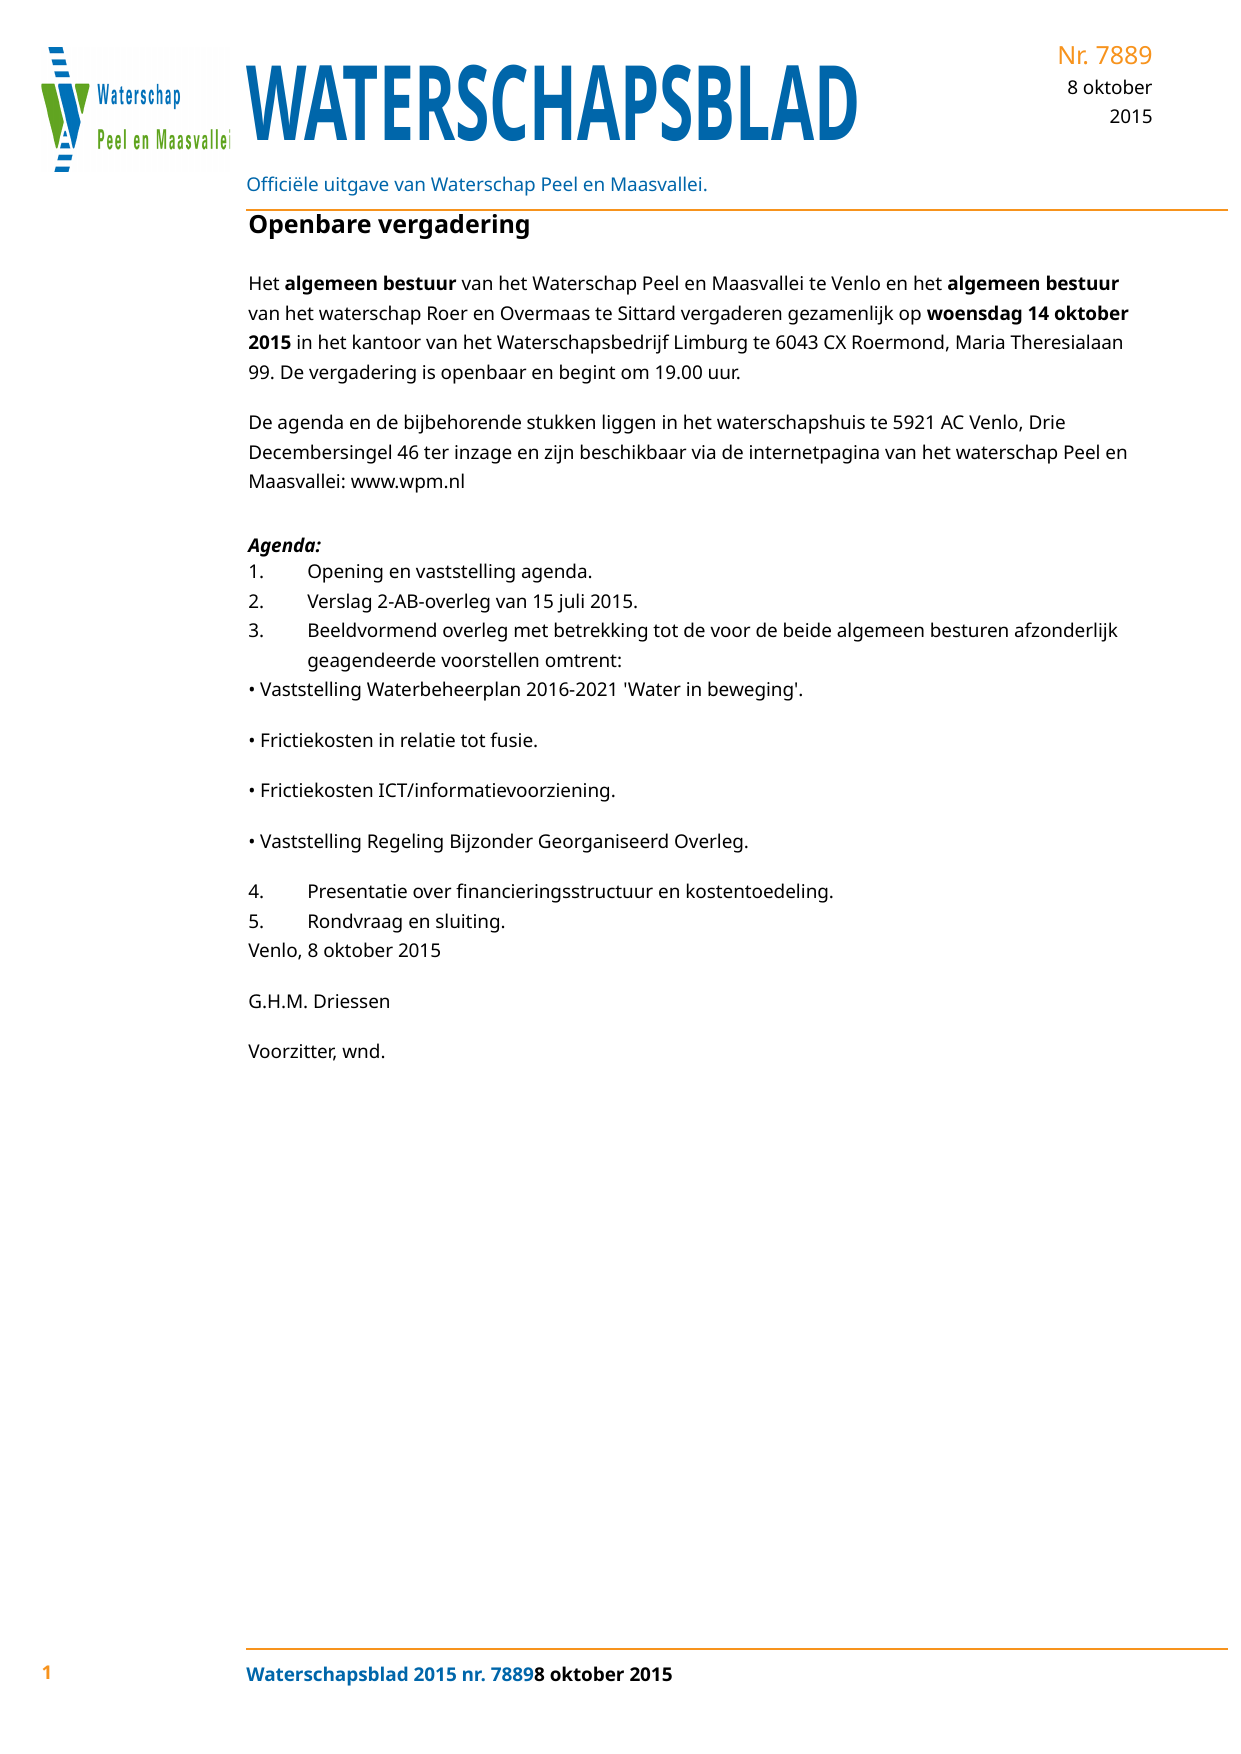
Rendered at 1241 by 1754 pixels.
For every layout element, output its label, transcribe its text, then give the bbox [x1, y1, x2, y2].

text Venlo, 8 oktober 2015 [248, 937, 1152, 963]
text G.H.M. Driessen [248, 988, 1152, 1014]
picture [41, 47, 231, 172]
list Opening en vaststelling agenda. [248, 558, 1152, 584]
text • Frictiekosten in relatie tot fusie. [248, 727, 1152, 753]
list Presentatie over financieringsstructuur en kostentoedeling. [248, 878, 1152, 904]
text Voorzitter, wnd. [248, 1038, 1152, 1064]
text Het algemeen bestuur van het Waterschap Peel en Maasvallei te Venlo en het algemeen bestuur van het waterschap Roer en Overmaas te Sittard vergaderen gezamenlijk op woensdag 14 oktober 2015 in het kantoor van het Waterschapsbedrijf Limburg te 6043 CX Roermond, Maria Theresialaan 99. De vergadering is openbaar en begint om 19.00 uur. [248, 270, 1152, 385]
text • Vaststelling Waterbeheerplan 2016-2021 'Water in beweging'. [248, 677, 1152, 702]
list Beeldvormend overleg met betrekking tot de voor de beide algemeen besturen afzonderlijk geagendeerde voorstellen omtrent: [248, 617, 1152, 673]
list Rondvraag en sluiting. [248, 908, 1152, 934]
text Agenda: [248, 533, 1152, 558]
text • Frictiekosten ICT/informatievoorziening. [248, 777, 1152, 803]
list Verslag 2-AB-overleg van 15 juli 2015. [248, 588, 1152, 614]
text Openbare vergadering [248, 211, 1152, 241]
text De agenda en de bijbehorende stukken liggen in het waterschapshuis te 5921 AC Venlo, Drie Decembersingel 46 ter inzage en zijn beschikbaar via de internetpagina van het waterschap Peel en Maasvallei: www.wpm.nl [248, 409, 1152, 494]
text • Vaststelling Regeling Bijzonder Georganiseerd Overleg. [248, 828, 1152, 854]
